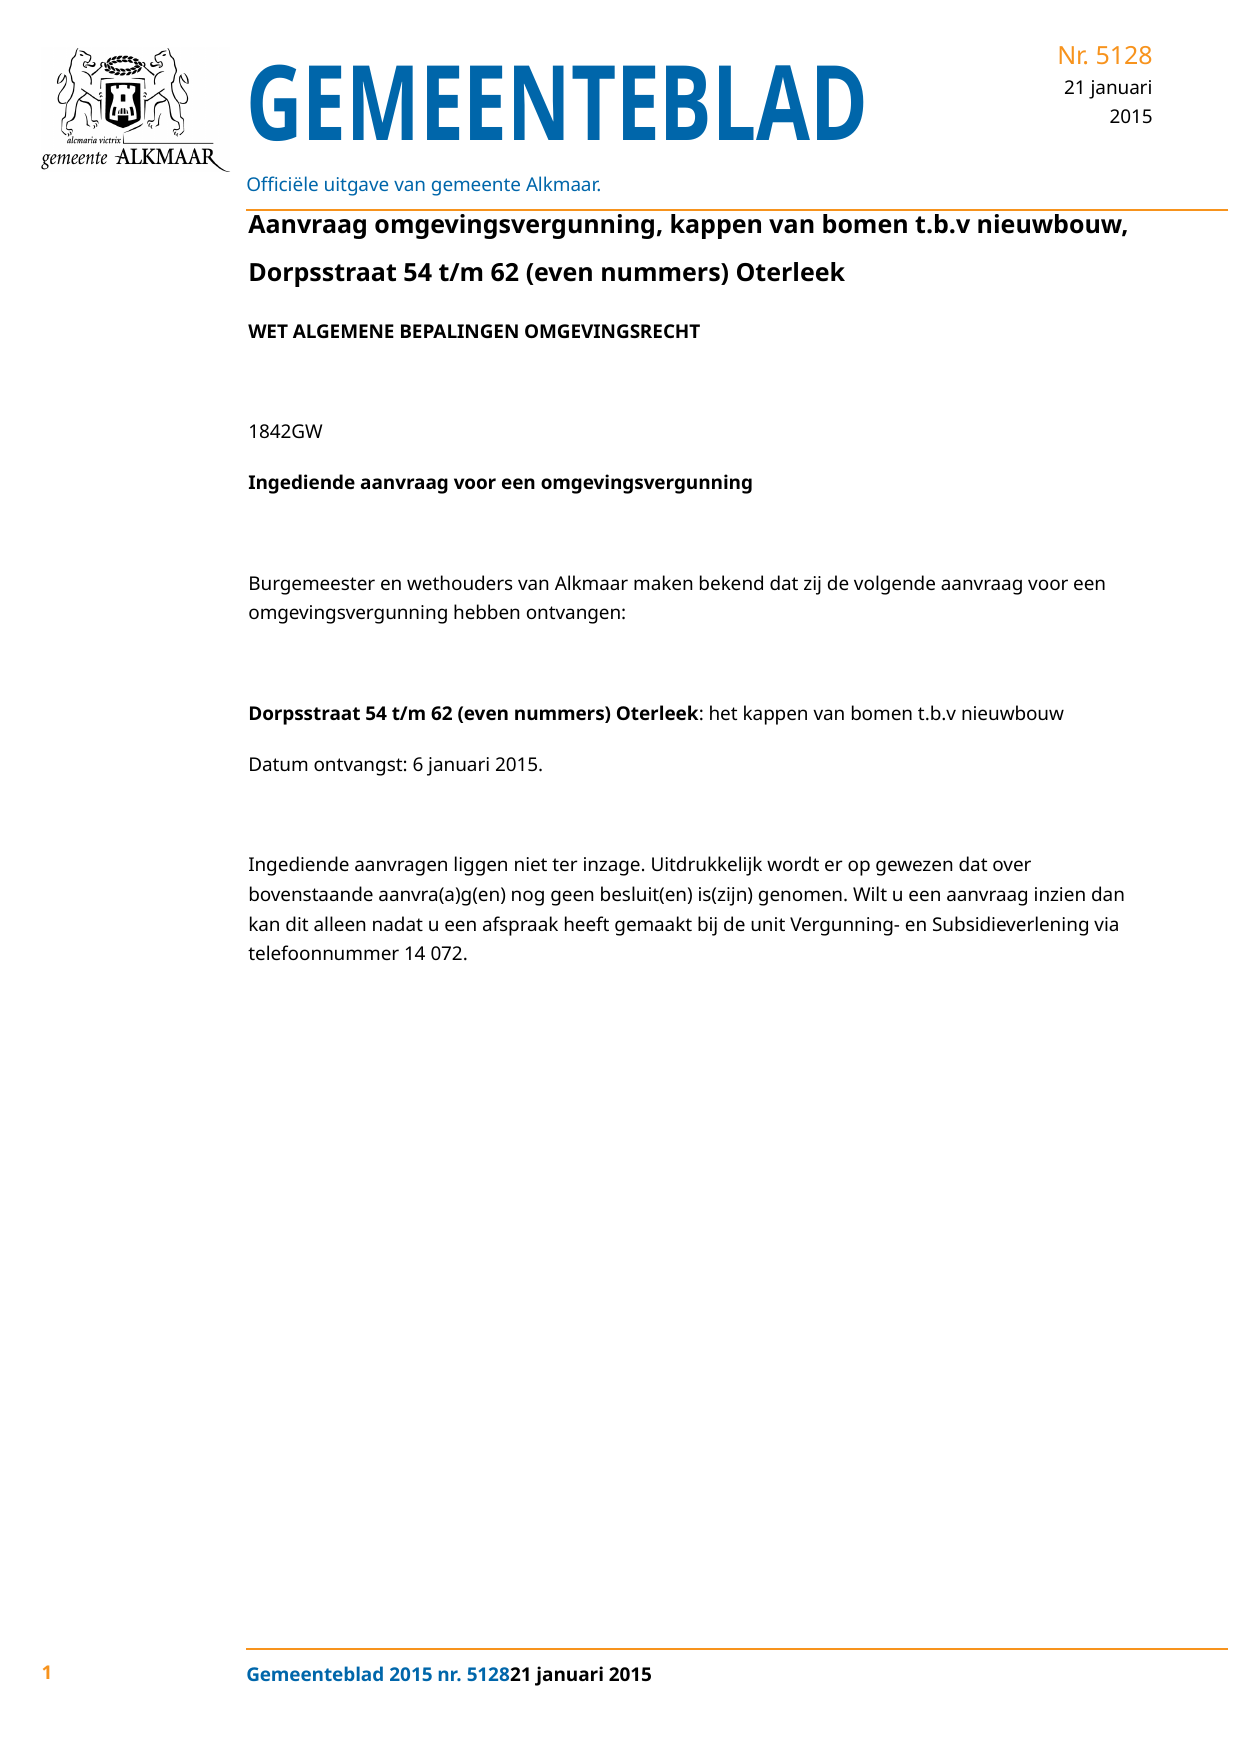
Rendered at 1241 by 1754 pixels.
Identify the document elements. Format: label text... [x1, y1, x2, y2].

text Ingediende aanvraag voor een omgevingsvergunning [248, 469, 1152, 495]
text Ingediende aanvragen liggen niet ter inzage. Uitdrukkelijk wordt er op gewezen dat over bovenstaande aanvra(a)g(en) nog geen besluit(en) is(zijn) genomen. Wilt u een aanvraag inzien dan kan dit alleen nadat u een afspraak heeft gemaakt bij de unit Vergunning- en Subsidieverlening via telefoonnummer 14 072. [248, 852, 1152, 966]
text WET ALGEMENE BEPALINGEN OMGEVINGSRECHT [248, 318, 1152, 344]
text 1842GW [248, 419, 1152, 444]
text Dorpsstraat 54 t/m 62 (even nummers) Oterleek: het kappen van bomen t.b.v nieuwbouw [248, 700, 1152, 726]
text Burgemeester en wethouders van Alkmaar maken bekend dat zij de volgende aanvraag voor een omgevingsvergunning hebben ontvangen: [248, 570, 1152, 625]
picture [41, 47, 231, 172]
text Datum ontvangst: 6 januari 2015. [248, 751, 1152, 777]
text Aanvraag omgevingsvergunning, kappen van bomen t.b.v nieuwbouw, Dorpsstraat 54 t/m 62 (even nummers) Oterleek [248, 211, 1152, 288]
